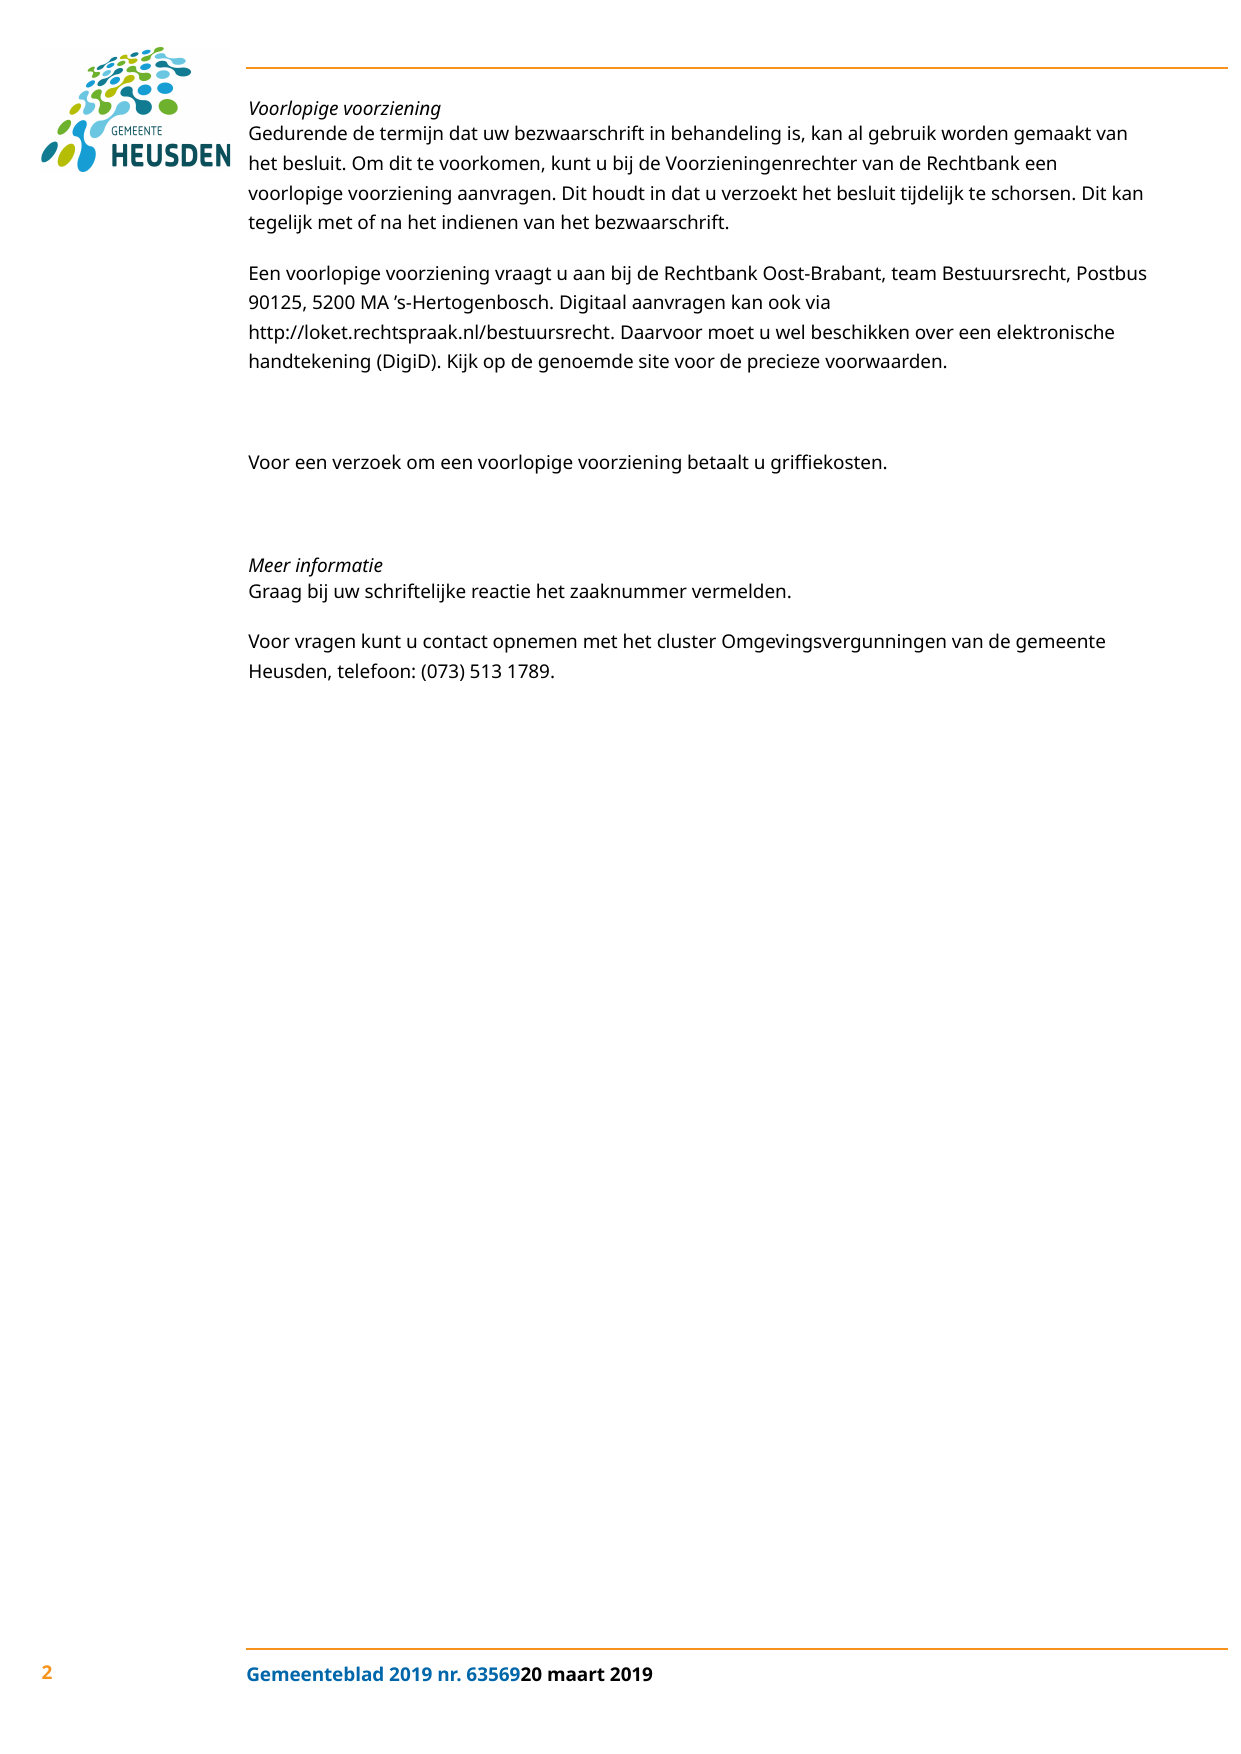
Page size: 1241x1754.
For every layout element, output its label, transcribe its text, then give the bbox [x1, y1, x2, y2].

text Meer informatie [248, 552, 1152, 578]
text Voorlopige voorziening [248, 95, 1152, 121]
text Voor een verzoek om een voorlopige voorziening betaalt u griffiekosten. [248, 449, 1152, 475]
text Voor vragen kunt u contact opnemen met het cluster Omgevingsvergunningen van de gemeente Heusden, telefoon: (073) 513 1789. [248, 629, 1152, 684]
text Een voorlopige voorziening vraagt u aan bij de Rechtbank Oost-Brabant, team Bestuursrecht, Postbus 90125, 5200 MA ’s-Hertogenbosch. Digitaal aanvragen kan ook via http://loket.rechtspraak.nl/bestuursrecht. Daarvoor moet u wel beschikken over een elektronische handtekening (DigiD). Kijk op de genoemde site voor de precieze voorwaarden. [248, 260, 1152, 374]
text Graag bij uw schriftelijke reactie het zaaknummer vermelden. [248, 578, 1152, 604]
picture [41, 47, 231, 172]
text Gedurende de termijn dat uw bezwaarschrift in behandeling is, kan al gebruik worden gemaakt van het besluit. Om dit te voorkomen, kunt u bij de Voorzieningenrechter van de Rechtbank een voorlopige voorziening aanvragen. Dit houdt in dat u verzoekt het besluit tijdelijk te schorsen. Dit kan tegelijk met of na het indienen van het bezwaarschrift. [248, 121, 1152, 235]
